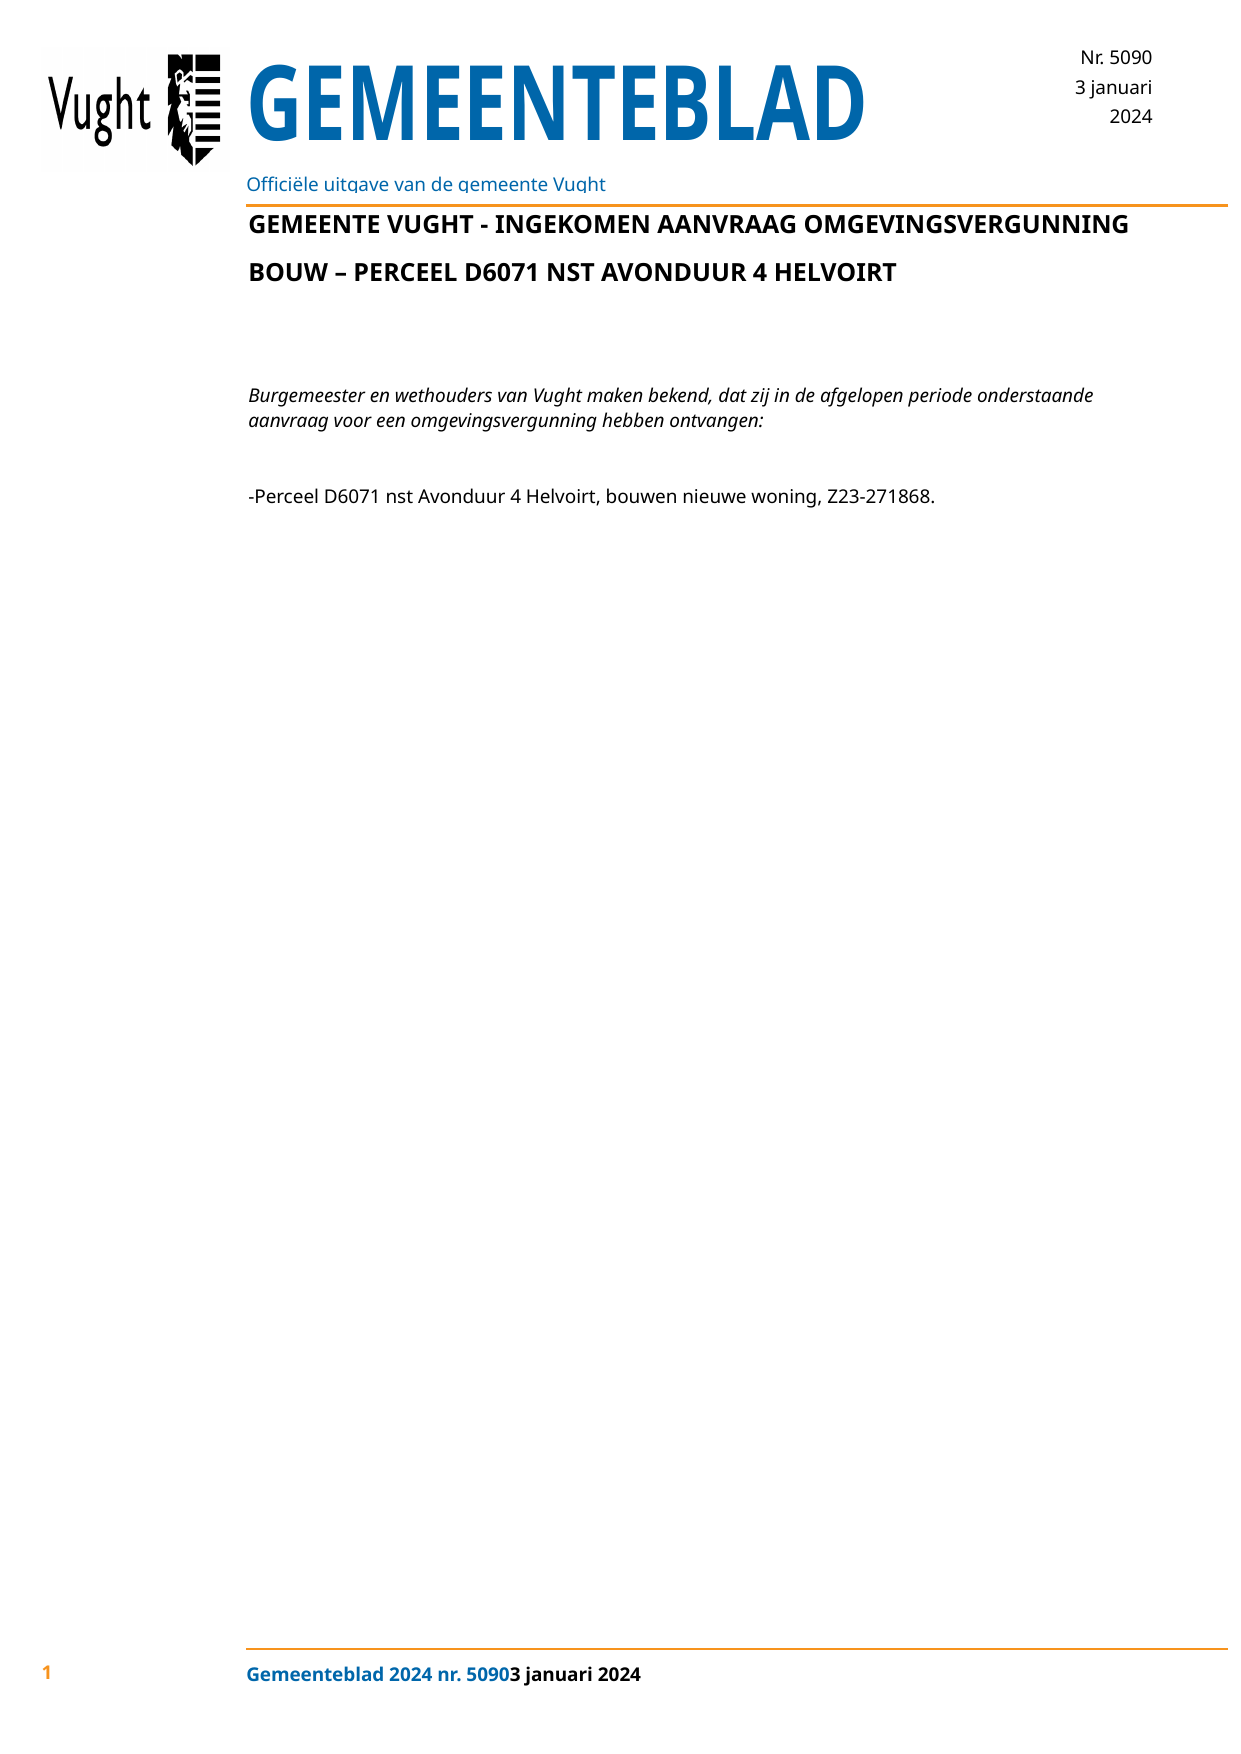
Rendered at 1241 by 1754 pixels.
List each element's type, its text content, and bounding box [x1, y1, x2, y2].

picture [41, 47, 231, 172]
text GEMEENTE VUGHT - INGEKOMEN AANVRAAG OMGEVINGSVERGUNNING BOUW – PERCEEL D6071 NST AVONDUUR 4 HELVOIRT [248, 207, 1152, 288]
text -Perceel D6071 nst Avonduur 4 Helvoirt, bouwen nieuwe woning, Z23-271868. [248, 484, 1152, 509]
text Burgemeester en wethouders van Vught maken bekend, dat zij in de afgelopen periode onderstaande aanvraag voor een omgevingsvergunning hebben ontvangen: [248, 382, 1152, 433]
